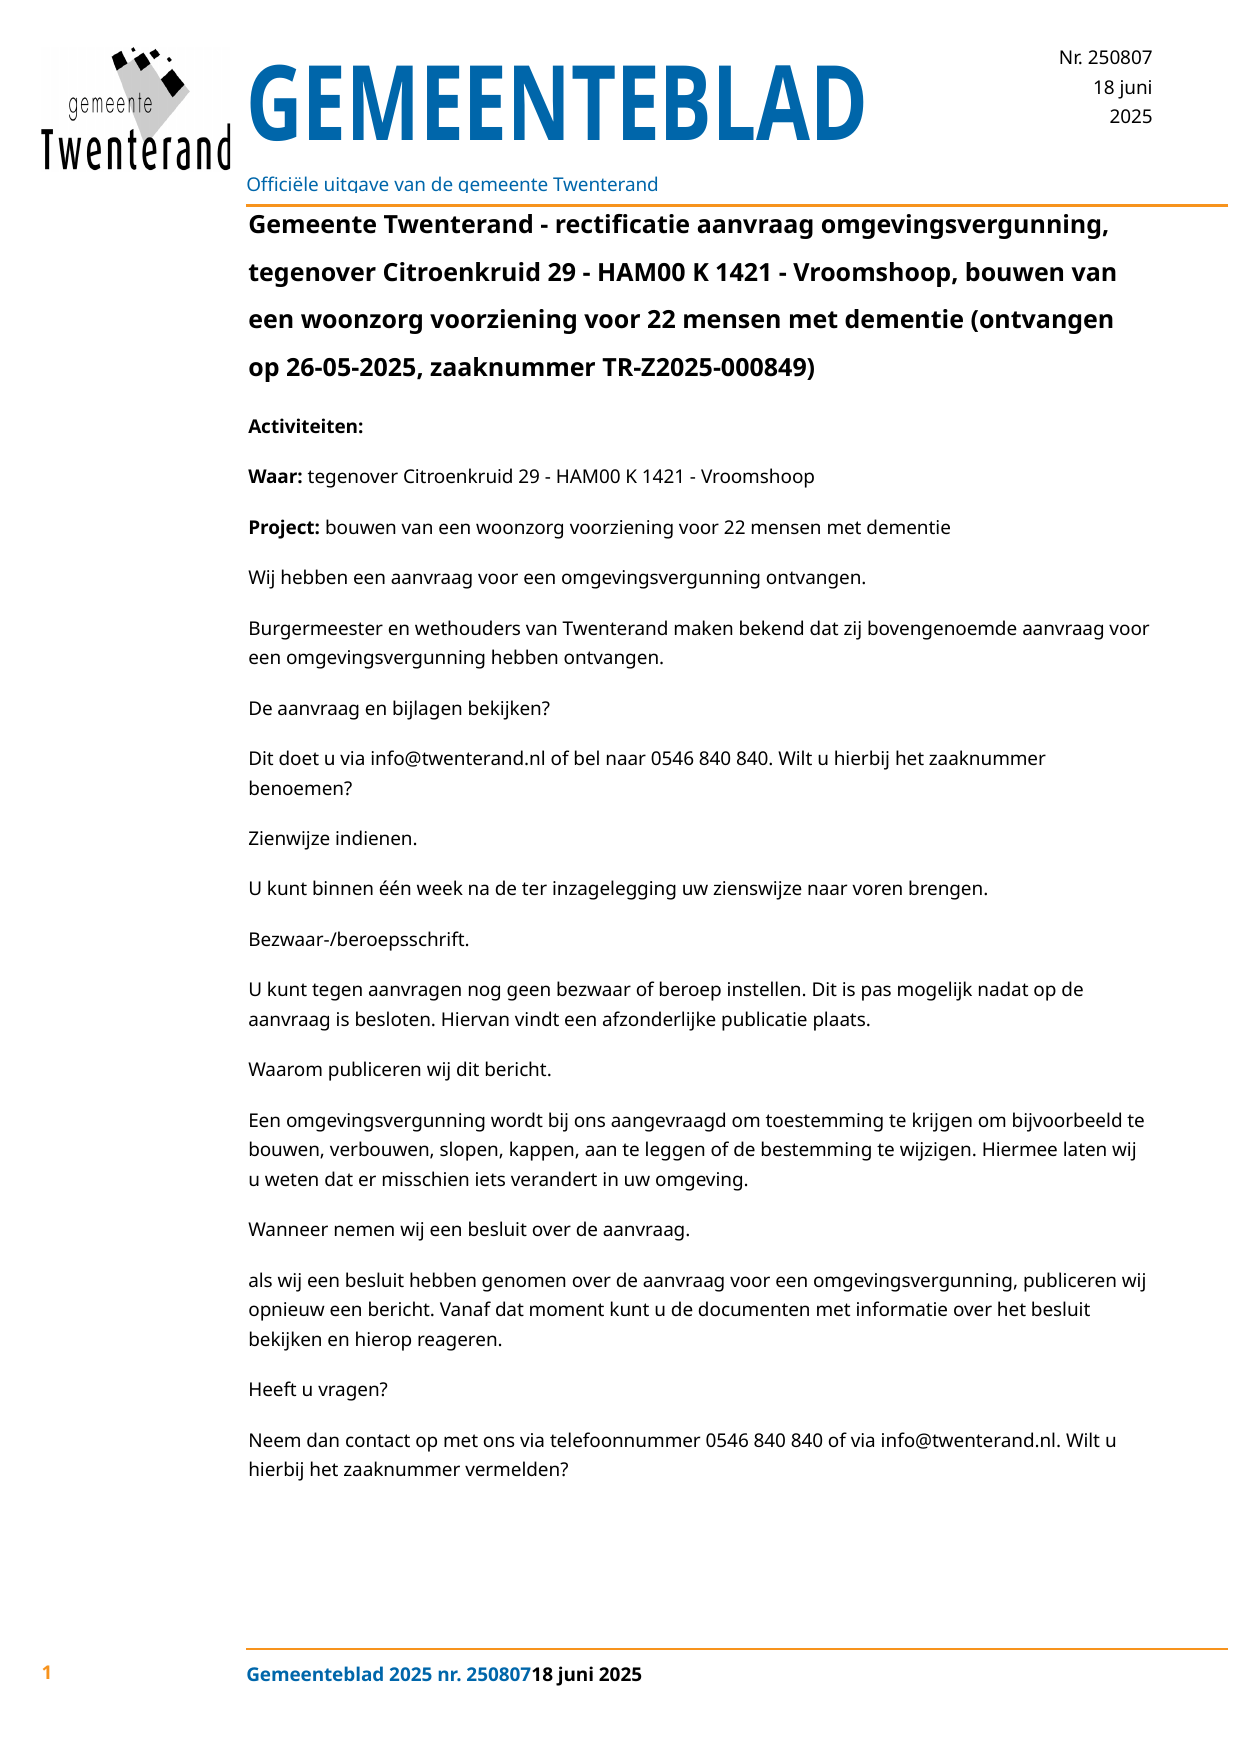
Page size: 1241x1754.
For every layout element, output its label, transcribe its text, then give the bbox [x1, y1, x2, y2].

text Wanneer nemen wij een besluit over de aanvraag. [248, 1216, 1152, 1242]
text Waar: tegenover Citroenkruid 29 - HAM00 K 1421 - Vroomshoop [248, 463, 1152, 489]
text Activiteiten: [248, 413, 1152, 439]
text Bezwaar-/beroepsschrift. [248, 926, 1152, 952]
text Wij hebben een aanvraag voor een omgevingsvergunning ontvangen. [248, 564, 1152, 590]
text Een omgevingsvergunning wordt bij ons aangevraagd om toestemming te krijgen om bijvoorbeeld te bouwen, verbouwen, slopen, kappen, aan te leggen of de bestemming te wijzigen. Hiermee laten wij u weten dat er misschien iets verandert in uw omgeving. [248, 1107, 1152, 1192]
text U kunt tegen aanvragen nog geen bezwaar of beroep instellen. Dit is pas mogelijk nadat op de aanvraag is besloten. Hiervan vindt een afzonderlijke publicatie plaats. [248, 976, 1152, 1032]
text Dit doet u via info@twenterand.nl of bel naar 0546 840 840. Wilt u hierbij het zaaknummer benoemen? [248, 745, 1152, 801]
text Burgermeester en wethouders van Twenterand maken bekend dat zij bovengenoemde aanvraag voor een omgevingsvergunning hebben ontvangen. [248, 615, 1152, 670]
picture [41, 47, 231, 172]
text Neem dan contact op met ons via telefoonnummer 0546 840 840 of via info@twenterand.nl. Wilt u hierbij het zaaknummer vermelden? [248, 1427, 1152, 1482]
text Heeft u vragen? [248, 1376, 1152, 1402]
text Gemeente Twenterand - rectificatie aanvraag omgevingsvergunning, tegenover Citroenkruid 29 - HAM00 K 1421 - Vroomshoop, bouwen van een woonzorg voorziening voor 22 mensen met dementie (ontvangen op 26-05-2025, zaaknummer TR-Z2025-000849) [248, 207, 1152, 384]
text Zienwijze indienen. [248, 825, 1152, 851]
text U kunt binnen één week na de ter inzagelegging uw zienswijze naar voren brengen. [248, 876, 1152, 901]
text De aanvraag en bijlagen bekijken? [248, 695, 1152, 721]
text Project: bouwen van een woonzorg voorziening voor 22 mensen met dementie [248, 514, 1152, 540]
text Waarom publiceren wij dit bericht. [248, 1056, 1152, 1082]
text als wij een besluit hebben genomen over de aanvraag voor een omgevingsvergunning, publiceren wij opnieuw een bericht. Vanaf dat moment kunt u de documenten met informatie over het besluit bekijken en hierop reageren. [248, 1267, 1152, 1352]
